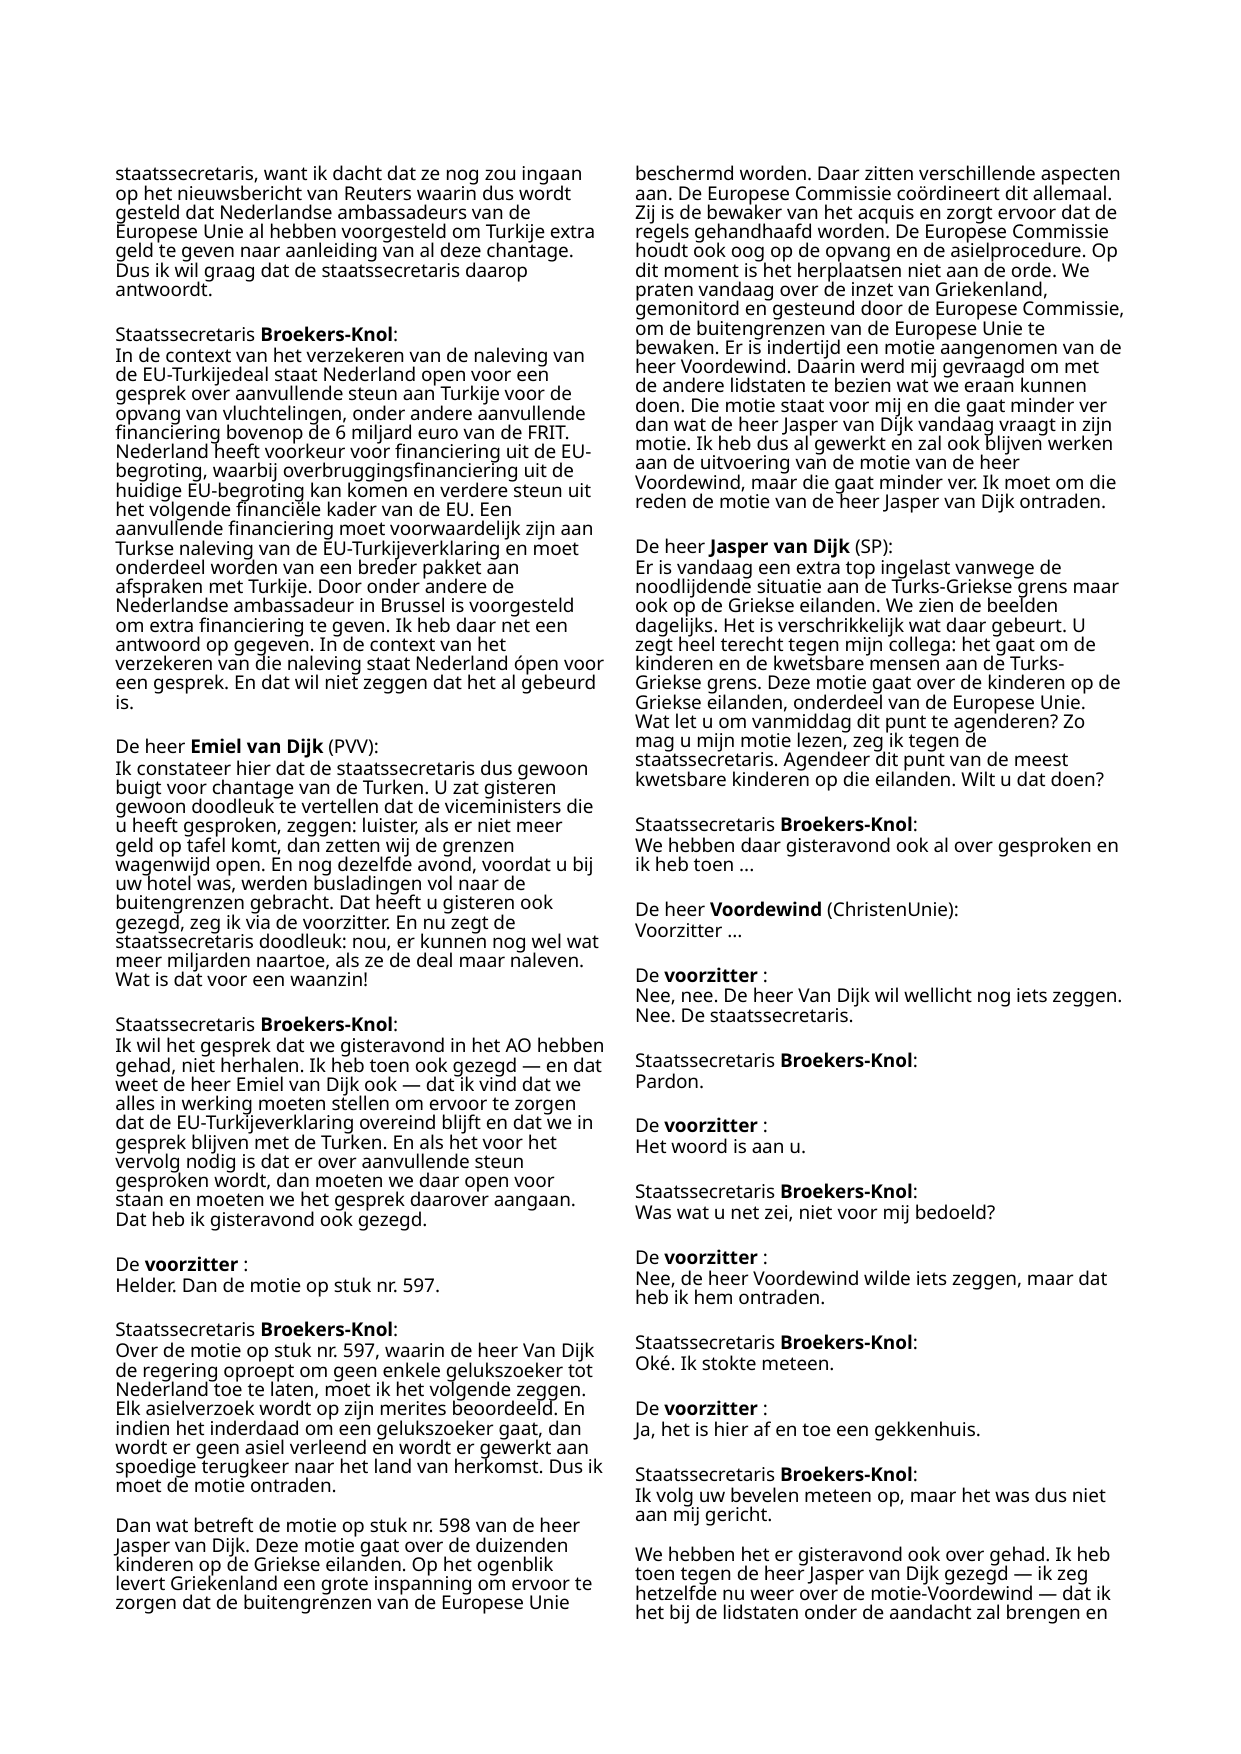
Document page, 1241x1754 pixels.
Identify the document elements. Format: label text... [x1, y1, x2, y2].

text De heer Emiel van Dijk (PVV): [115, 734, 605, 759]
text Ik volg uw bevelen meteen op, maar het was dus niet aan mij gericht. [635, 1487, 1125, 1525]
text Over de motie op stuk nr. 597, waarin de heer Van Dijk de regering oproept om geen enkele gelukszoeker tot Nederland toe te laten, moet ik het volgende zeggen. Elk asielverzoek wordt op zijn merites beoordeeld. En indien het inderdaad om een gelukszoeker gaat, dan wordt er geen asiel verleend en wordt er gewerkt aan spoedige terugkeer naar het land van herkomst. Dus ik moet de motie ontraden. [115, 1342, 605, 1497]
text De voorzitter : [635, 1395, 1125, 1421]
text Voorzitter ... [635, 922, 1125, 941]
text Staatssecretaris Broekers-Knol: [635, 1178, 1125, 1204]
text Staatssecretaris Broekers-Knol: [115, 1317, 605, 1342]
text We hebben het er gisteravond ook over gehad. Ik heb toen tegen de heer Jasper van Dijk gezegd — ik zeg hetzelfde nu weer over de motie-Voordewind — dat ik het bij de lidstaten onder de aandacht zal brengen en [635, 1546, 1125, 1623]
text Er is vandaag een extra top ingelast vanwege de noodlijdende situatie aan de Turks-Griekse grens maar ook op de Griekse eilanden. We zien de beelden dagelijks. Het is verschrikkelijk wat daar gebeurt. U zegt heel terecht tegen mijn collega: het gaat om de kinderen en de kwetsbare mensen aan de Turks-Griekse grens. Deze motie gaat over de kinderen op de Griekse eilanden, onderdeel van de Europese Unie. Wat let u om vanmiddag dit punt te agenderen? Zo mag u mijn motie lezen, zeg ik tegen de staatssecretaris. Agendeer dit punt van de meest kwetsbare kinderen op die eilanden. Wilt u dat doen? [635, 559, 1125, 790]
text Staatssecretaris Broekers-Knol: [115, 1012, 605, 1037]
text Het woord is aan u. [635, 1138, 1125, 1158]
text Staatssecretaris Broekers-Knol: [635, 1329, 1125, 1355]
text Staatssecretaris Broekers-Knol: [635, 811, 1125, 837]
text De heer Voordewind (ChristenUnie): [635, 896, 1125, 922]
text We hebben daar gisteravond ook al over gesproken en ik heb toen ... [635, 837, 1125, 875]
text Was wat u net zei, niet voor mij bedoeld? [635, 1204, 1125, 1223]
text Ik constateer hier dat de staatssecretaris dus gewoon buigt voor chantage van de Turken. U zat gisteren gewoon doodleuk te vertellen dat de viceministers die u heeft gesproken, zeggen: luister, als er niet meer geld op tafel komt, dan zetten wij de grenzen wagenwijd open. En nog dezelfde avond, voordat u bij uw hotel was, werden busladingen vol naar de buitengrenzen gebracht. Dat heeft u gisteren ook gezegd, zeg ik via de voorzitter. En nu zegt de staatssecretaris doodleuk: nou, er kunnen nog wel wat meer miljarden naartoe, als ze de deal maar naleven. Wat is dat voor een waanzin! [115, 759, 605, 991]
text De voorzitter : [635, 962, 1125, 987]
text Staatssecretaris Broekers-Knol: [635, 1047, 1125, 1073]
text Ja, het is hier af en toe een gekkenhuis. [635, 1421, 1125, 1440]
text Ik wil het gesprek dat we gisteravond in het AO hebben gehad, niet herhalen. Ik heb toen ook gezegd — en dat weet de heer Emiel van Dijk ook — dat ik vind dat we alles in werking moeten stellen om ervoor te zorgen dat de EU-Turkijeverklaring overeind blijft en dat we in gesprek blijven met de Turken. En als het voor het vervolg nodig is dat er over aanvullende steun gesproken wordt, dan moeten we daar open voor staan en moeten we het gesprek daarover aangaan. Dat heb ik gisteravond ook gezegd. [115, 1037, 605, 1230]
text staatssecretaris, want ik dacht dat ze nog zou ingaan op het nieuwsbericht van Reuters waarin dus wordt gesteld dat Nederlandse ambassadeurs van de Europese Unie al hebben voorgesteld om Turkije extra geld te geven naar aanleiding van al deze chantage. Dus ik wil graag dat de staatssecretaris daarop antwoordt. [115, 165, 605, 300]
text beschermd worden. Daar zitten verschillende aspecten aan. De Europese Commissie coördineert dit allemaal. Zij is de bewaker van het acquis en zorgt ervoor dat de regels gehandhaafd worden. De Europese Commissie houdt ook oog op de opvang en de asielprocedure. Op dit moment is het herplaatsen niet aan de orde. We praten vandaag over de inzet van Griekenland, gemonitord en gesteund door de Europese Commissie, om de buitengrenzen van de Europese Unie te bewaken. Er is indertijd een motie aangenomen van de heer Voordewind. Daarin werd mij gevraagd om met de andere lidstaten te bezien wat we eraan kunnen doen. Die motie staat voor mij en die gaat minder ver dan wat de heer Jasper van Dijk vandaag vraagt in zijn motie. Ik heb dus al gewerkt en zal ook blijven werken aan de uitvoering van de motie van de heer Voordewind, maar die gaat minder ver. Ik moet om die reden de motie van de heer Jasper van Dijk ontraden. [635, 165, 1125, 512]
text Pardon. [635, 1073, 1125, 1092]
text Helder. Dan de motie op stuk nr. 597. [115, 1277, 605, 1296]
text Nee, nee. De heer Van Dijk wil wellicht nog iets zeggen. Nee. De staatssecretaris. [635, 987, 1125, 1026]
text De voorzitter : [115, 1251, 605, 1277]
text De heer Jasper van Dijk (SP): [635, 533, 1125, 559]
text Nee, de heer Voordewind wilde iets zeggen, maar dat heb ik hem ontraden. [635, 1270, 1125, 1309]
text Staatssecretaris Broekers-Knol: [115, 321, 605, 347]
text Oké. Ik stokte meteen. [635, 1355, 1125, 1374]
text De voorzitter : [635, 1113, 1125, 1138]
text De voorzitter : [635, 1244, 1125, 1270]
text Dan wat betreft de motie op stuk nr. 598 van de heer Jasper van Dijk. Deze motie gaat over de duizenden kinderen op de Griekse eilanden. Op het ogenblik levert Griekenland een grote inspanning om ervoor te zorgen dat de buitengrenzen van de Europese Unie [115, 1517, 605, 1614]
text In de context van het verzekeren van de naleving van de EU-Turkijedeal staat Nederland open voor een gesprek over aanvullende steun aan Turkije voor de opvang van vluchtelingen, onder andere aanvullende financiering bovenop de 6 miljard euro van de FRIT. Nederland heeft voorkeur voor financiering uit de EU-begroting, waarbij overbruggingsfinanciering uit de huidige EU-begroting kan komen en verdere steun uit het volgende financiële kader van de EU. Een aanvullende financiering moet voorwaardelijk zijn aan Turkse naleving van de EU-Turkijeverklaring en moet onderdeel worden van een breder pakket aan afspraken met Turkije. Door onder andere de Nederlandse ambassadeur in Brussel is voorgesteld om extra financiering te geven. Ik heb daar net een antwoord op gegeven. In de context van het verzekeren van die naleving staat Nederland ópen voor een gesprek. En dat wil niet zeggen dat het al gebeurd is. [115, 347, 605, 713]
text Staatssecretaris Broekers-Knol: [635, 1461, 1125, 1487]
